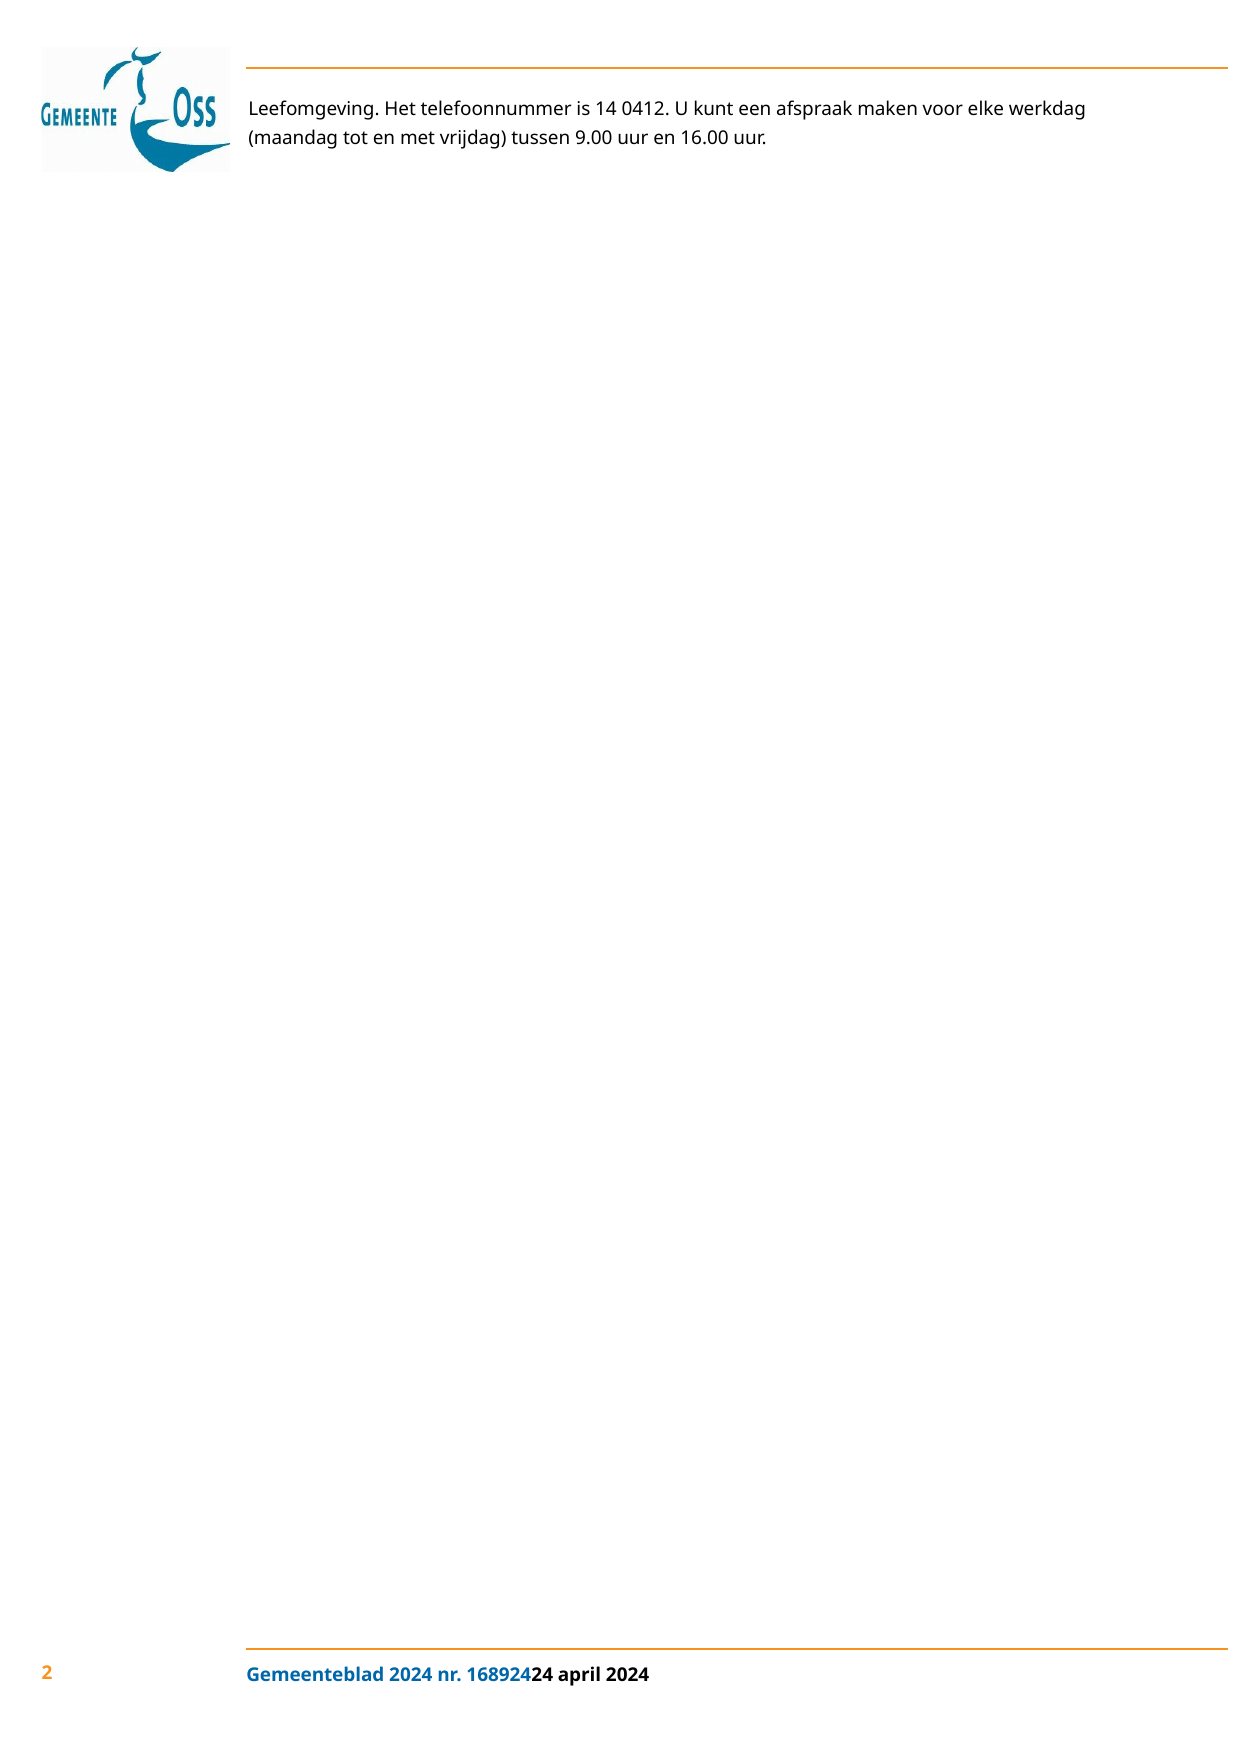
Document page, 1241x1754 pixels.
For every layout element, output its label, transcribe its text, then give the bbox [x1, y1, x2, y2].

picture [41, 47, 231, 172]
text Leefomgeving. Het telefoonnummer is 14 0412. U kunt een afspraak maken voor elke werkdag (maandag tot en met vrijdag) tussen 9.00 uur en 16.00 uur. [248, 95, 1152, 150]
